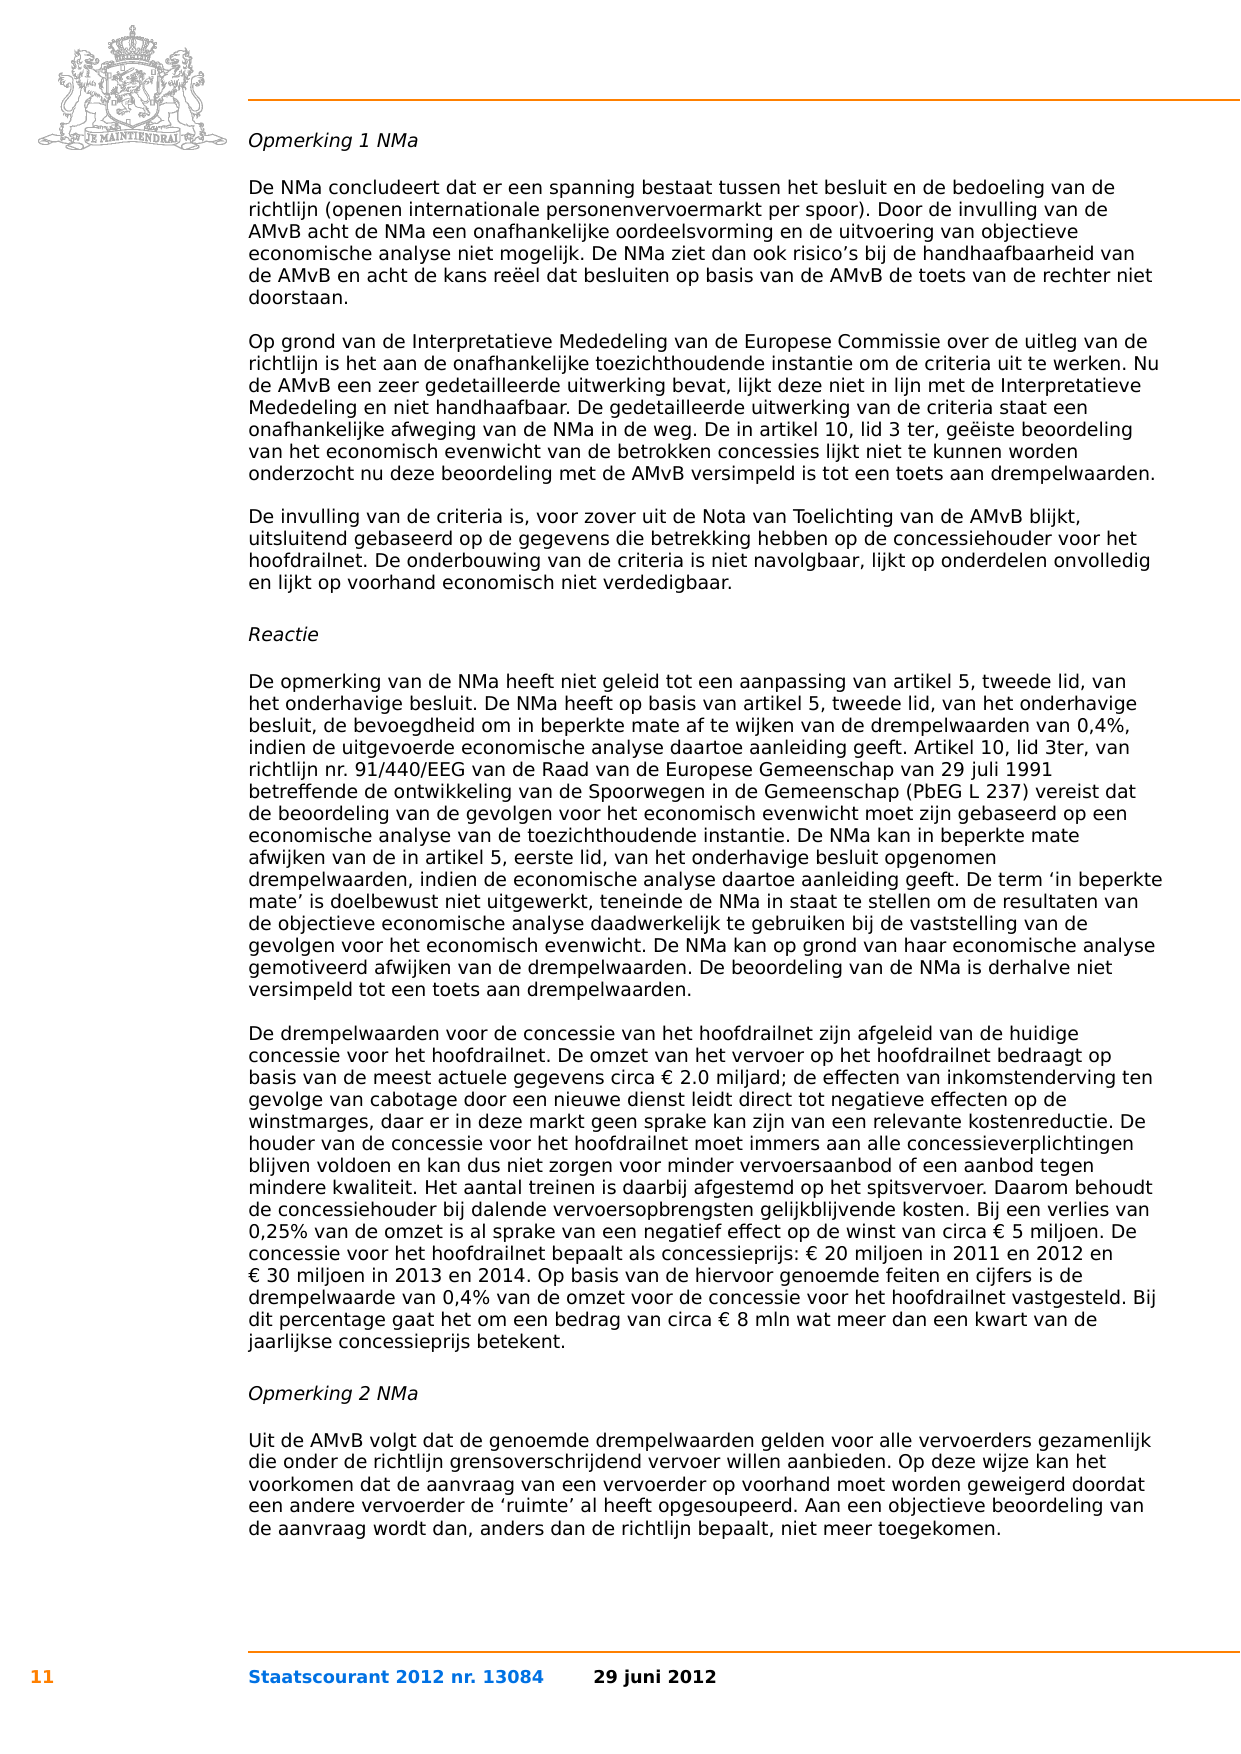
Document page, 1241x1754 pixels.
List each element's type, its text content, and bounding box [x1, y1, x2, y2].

text De NMa concludeert dat er een spanning bestaat tussen het besluit en de bedoeling van de richtlijn (openen internationale personenvervoermarkt per spoor). Door de invulling van de AMvB acht de NMa een onafhankelijke oordeelsvorming en de uitvoering van objectieve economische analyse niet mogelijk. De NMa ziet dan ook risico’s bij de handhaafbaarheid van de AMvB en acht de kans reëel dat besluiten op basis van de AMvB de toets van de rechter niet doorstaan. [248, 177, 1163, 309]
subtitle Opmerking 1 NMa [248, 130, 1163, 152]
text Op grond van de Interpretatieve Mededeling van de Europese Commissie over de uitleg van de richtlijn is het aan de onafhankelijke toezichthoudende instantie om de criteria uit te werken. Nu de AMvB een zeer gedetailleerde uitwerking bevat, lijkt deze niet in lijn met de Interpretatieve Mededeling en niet handhaafbaar. De gedetailleerde uitwerking van de criteria staat een onafhankelijke afweging van de NMa in de weg. De in artikel 10, lid 3 ter, geëiste beoordeling van het economisch evenwicht van de betrokken concessies lijkt niet te kunnen worden onderzocht nu deze beoordeling met de AMvB versimpeld is tot een toets aan drempelwaarden. [248, 331, 1163, 484]
subtitle Opmerking 2 NMa [248, 1382, 1163, 1404]
picture [38, 25, 227, 150]
text De invulling van de criteria is, voor zover uit de Nota van Toelichting van de AMvB blijkt, uitsluitend gebaseerd op de gegevens die betrekking hebben op de concessiehouder voor het hoofdrailnet. De onderbouwing van de criteria is niet navolgbaar, lijkt op onderdelen onvolledig en lijkt op voorhand economisch niet verdedigbaar. [248, 506, 1163, 594]
text Uit de AMvB volgt dat de genoemde drempelwaarden gelden voor alle vervoerders gezamenlijk die onder de richtlijn grensoverschrijdend vervoer willen aanbieden. Op deze wijze kan het voorkomen dat de aanvraag van een vervoerder op voorhand moet worden geweigerd doordat een andere vervoerder de ‘ruimte’ al heeft opgesoupeerd. Aan een objectieve beoordeling van de aanvraag wordt dan, anders dan de richtlijn bepaalt, niet meer toegekomen. [248, 1429, 1163, 1539]
text De opmerking van de NMa heeft niet geleid tot een aanpassing van artikel 5, tweede lid, van het onderhavige besluit. De NMa heeft op basis van artikel 5, tweede lid, van het onderhavige besluit, de bevoegdheid om in beperkte mate af te wijken van de drempelwaarden van 0,4%, indien de uitgevoerde economische analyse daartoe aanleiding geeft. Artikel 10, lid 3ter, van richtlijn nr. 91/440/EEG van de Raad van de Europese Gemeenschap van 29 juli 1991 betreffende de ontwikkeling van de Spoorwegen in de Gemeenschap (PbEG L 237) vereist dat de beoordeling van de gevolgen voor het economisch evenwicht moet zijn gebaseerd op een economische analyse van de toezichthoudende instantie. De NMa kan in beperkte mate afwijken van de in artikel 5, eerste lid, van het onderhavige besluit opgenomen drempelwaarden, indien de economische analyse daartoe aanleiding geeft. De term ‘in beperkte mate’ is doelbewust niet uitgewerkt, teneinde de NMa in staat te stellen om de resultaten van de objectieve economische analyse daadwerkelijk te gebruiken bij de vaststelling van de gevolgen voor het economisch evenwicht. De NMa kan op grond van haar economische analyse gemotiveerd afwijken van de drempelwaarden. De beoordeling van de NMa is derhalve niet versimpeld tot een toets aan drempelwaarden. [248, 671, 1163, 1001]
subtitle Reactie [248, 624, 1163, 646]
text De drempelwaarden voor de concessie van het hoofdrailnet zijn afgeleid van de huidige concessie voor het hoofdrailnet. De omzet van het vervoer op het hoofdrailnet bedraagt op basis van de meest actuele gegevens circa € 2.0 miljard; de effecten van inkomstenderving ten gevolge van cabotage door een nieuwe dienst leidt direct tot negatieve effecten op de winstmarges, daar er in deze markt geen sprake kan zijn van een relevante kostenreductie. De houder van de concessie voor het hoofdrailnet moet immers aan alle concessieverplichtingen blijven voldoen en kan dus niet zorgen voor minder vervoersaanbod of een aanbod tegen mindere kwaliteit. Het aantal treinen is daarbij afgestemd op het spitsvervoer. Daarom behoudt de concessiehouder bij dalende vervoersopbrengsten gelijkblijvende kosten. Bij een verlies van 0,25% van de omzet is al sprake van een negatief effect op de winst van circa € 5 miljoen. De concessie voor het hoofdrailnet bepaalt als concessieprijs: € 20 miljoen in 2011 en 2012 en € 30 miljoen in 2013 en 2014. Op basis van de hiervoor genoemde feiten en cijfers is de drempelwaarde van 0,4% van de omzet voor de concessie voor het hoofdrailnet vastgesteld. Bij dit percentage gaat het om een bedrag van circa € 8 mln wat meer dan een kwart van de jaarlijkse concessieprijs betekent. [248, 1023, 1163, 1352]
